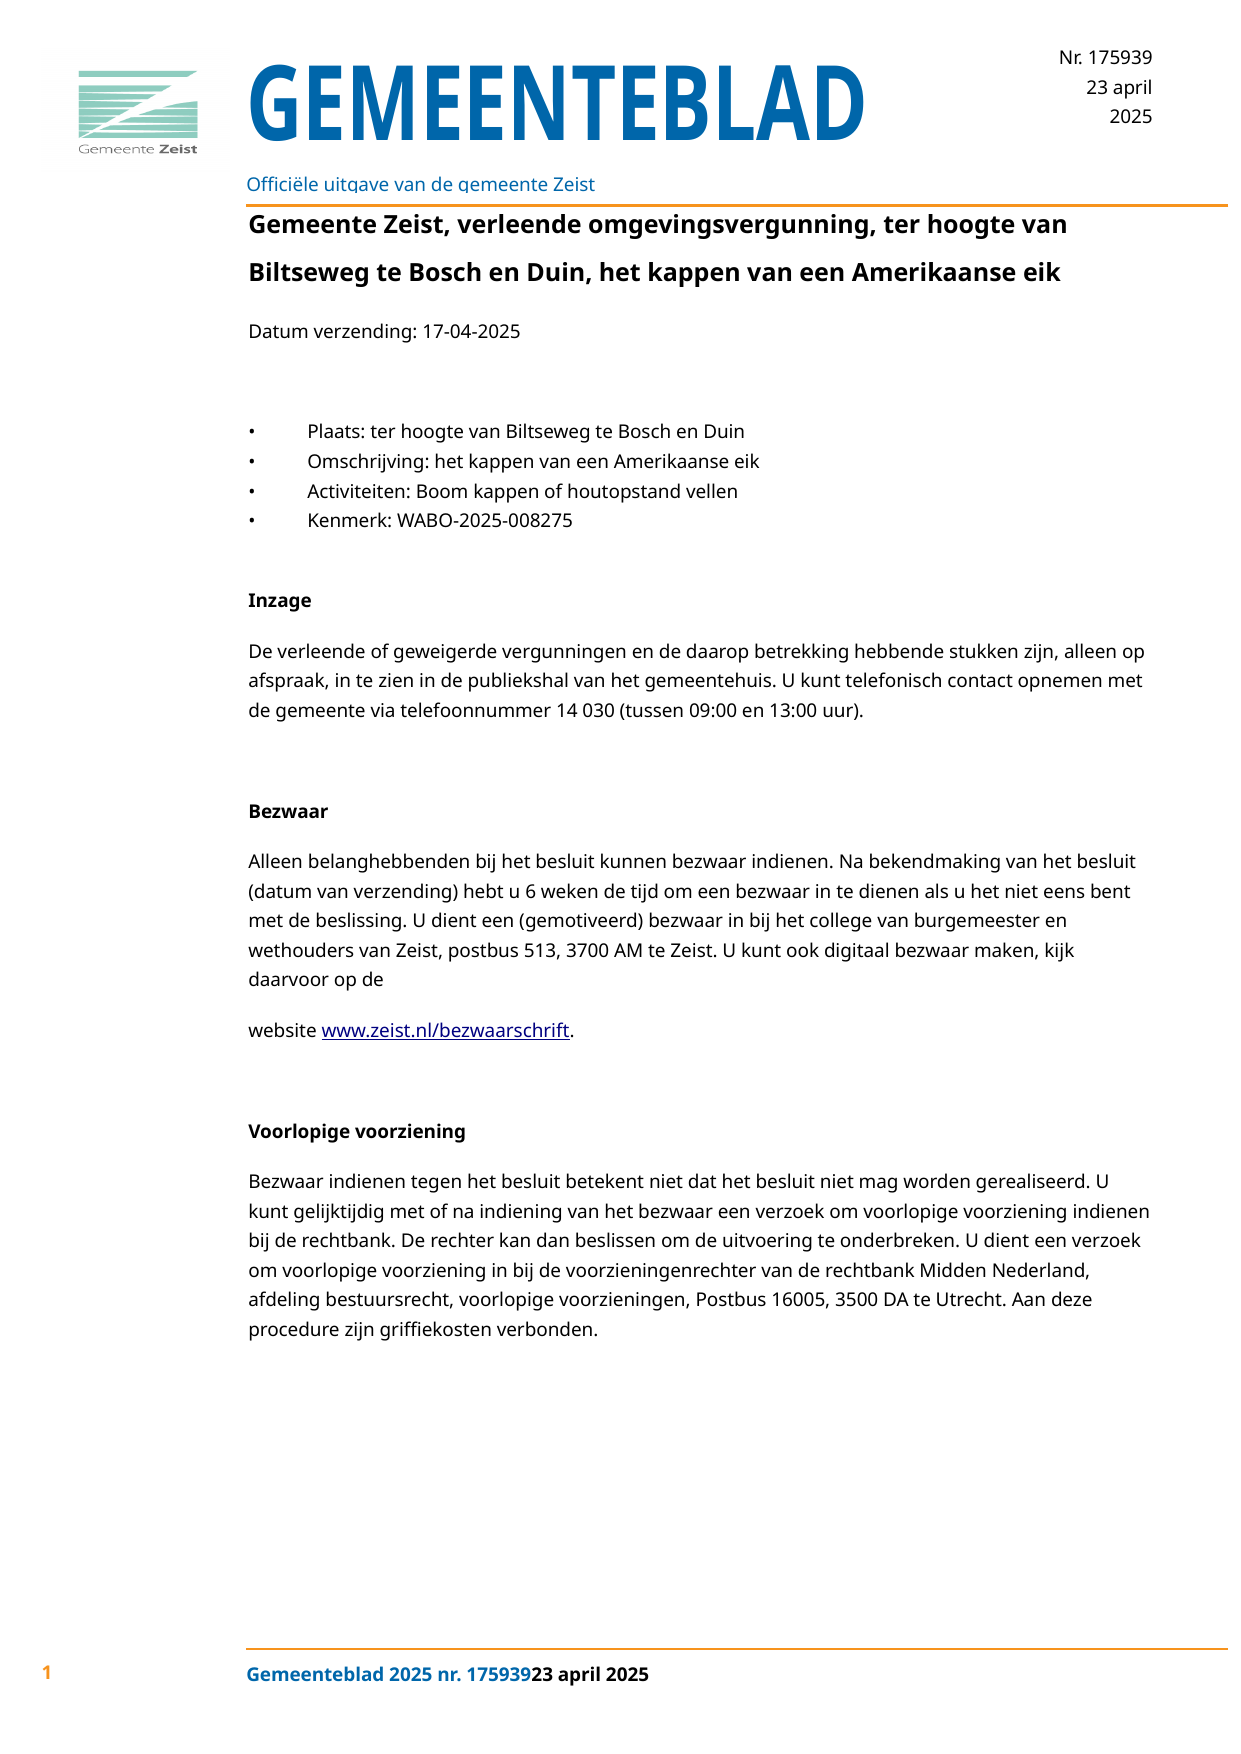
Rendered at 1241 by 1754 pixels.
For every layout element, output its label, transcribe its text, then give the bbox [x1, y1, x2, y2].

text Inzage [248, 587, 1152, 613]
text Voorlopige voorziening [248, 1118, 1152, 1144]
text Alleen belanghebbenden bij het besluit kunnen bezwaar indienen. Na bekendmaking van het besluit (datum van verzending) hebt u 6 weken de tijd om een bezwaar in te dienen als u het niet eens bent met de beslissing. U dient een (gemotiveerd) bezwaar in bij het college van burgemeester en wethouders van Zeist, postbus 513, 3700 AM te Zeist. U kunt ook digitaal bezwaar maken, kijk daarvoor op de [248, 848, 1152, 992]
text Datum verzending: 17-04-2025 [248, 318, 1152, 344]
text De verleende of geweigerde vergunningen en de daarop betrekking hebbende stukken zijn, alleen op afspraak, in te zien in de publiekshal van het gemeentehuis. U kunt telefonisch contact opnemen met de gemeente via telefoonnummer 14 030 (tussen 09:00 en 13:00 uur). [248, 638, 1152, 723]
text website www.zeist.nl/bezwaarschrift. [248, 1017, 1152, 1043]
list Kenmerk: WABO-2025-008275 [248, 507, 1152, 533]
list Activiteiten: Boom kappen of houtopstand vellen [248, 478, 1152, 504]
text Bezwaar indienen tegen het besluit betekent niet dat het besluit niet mag worden gerealiseerd. U kunt gelijktijdig met of na indiening van het bezwaar een verzoek om voorlopige voorziening indienen bij de rechtbank. De rechter kan dan beslissen om de uitvoering te onderbreken. U dient een verzoek om voorlopige voorziening in bij de voorzieningenrechter van de rechtbank Midden Nederland, afdeling bestuursrecht, voorlopige voorzieningen, Postbus 16005, 3500 DA te Utrecht. Aan deze procedure zijn griffiekosten verbonden. [248, 1168, 1152, 1342]
list Omschrijving: het kappen van een Amerikaanse eik [248, 448, 1152, 474]
text Gemeente Zeist, verleende omgevingsvergunning, ter hoogte van Biltseweg te Bosch en Duin, het kappen van een Amerikaanse eik [248, 207, 1152, 288]
list Plaats: ter hoogte van Biltseweg te Bosch en Duin [248, 419, 1152, 444]
text Bezwaar [248, 798, 1152, 824]
picture [41, 47, 231, 172]
